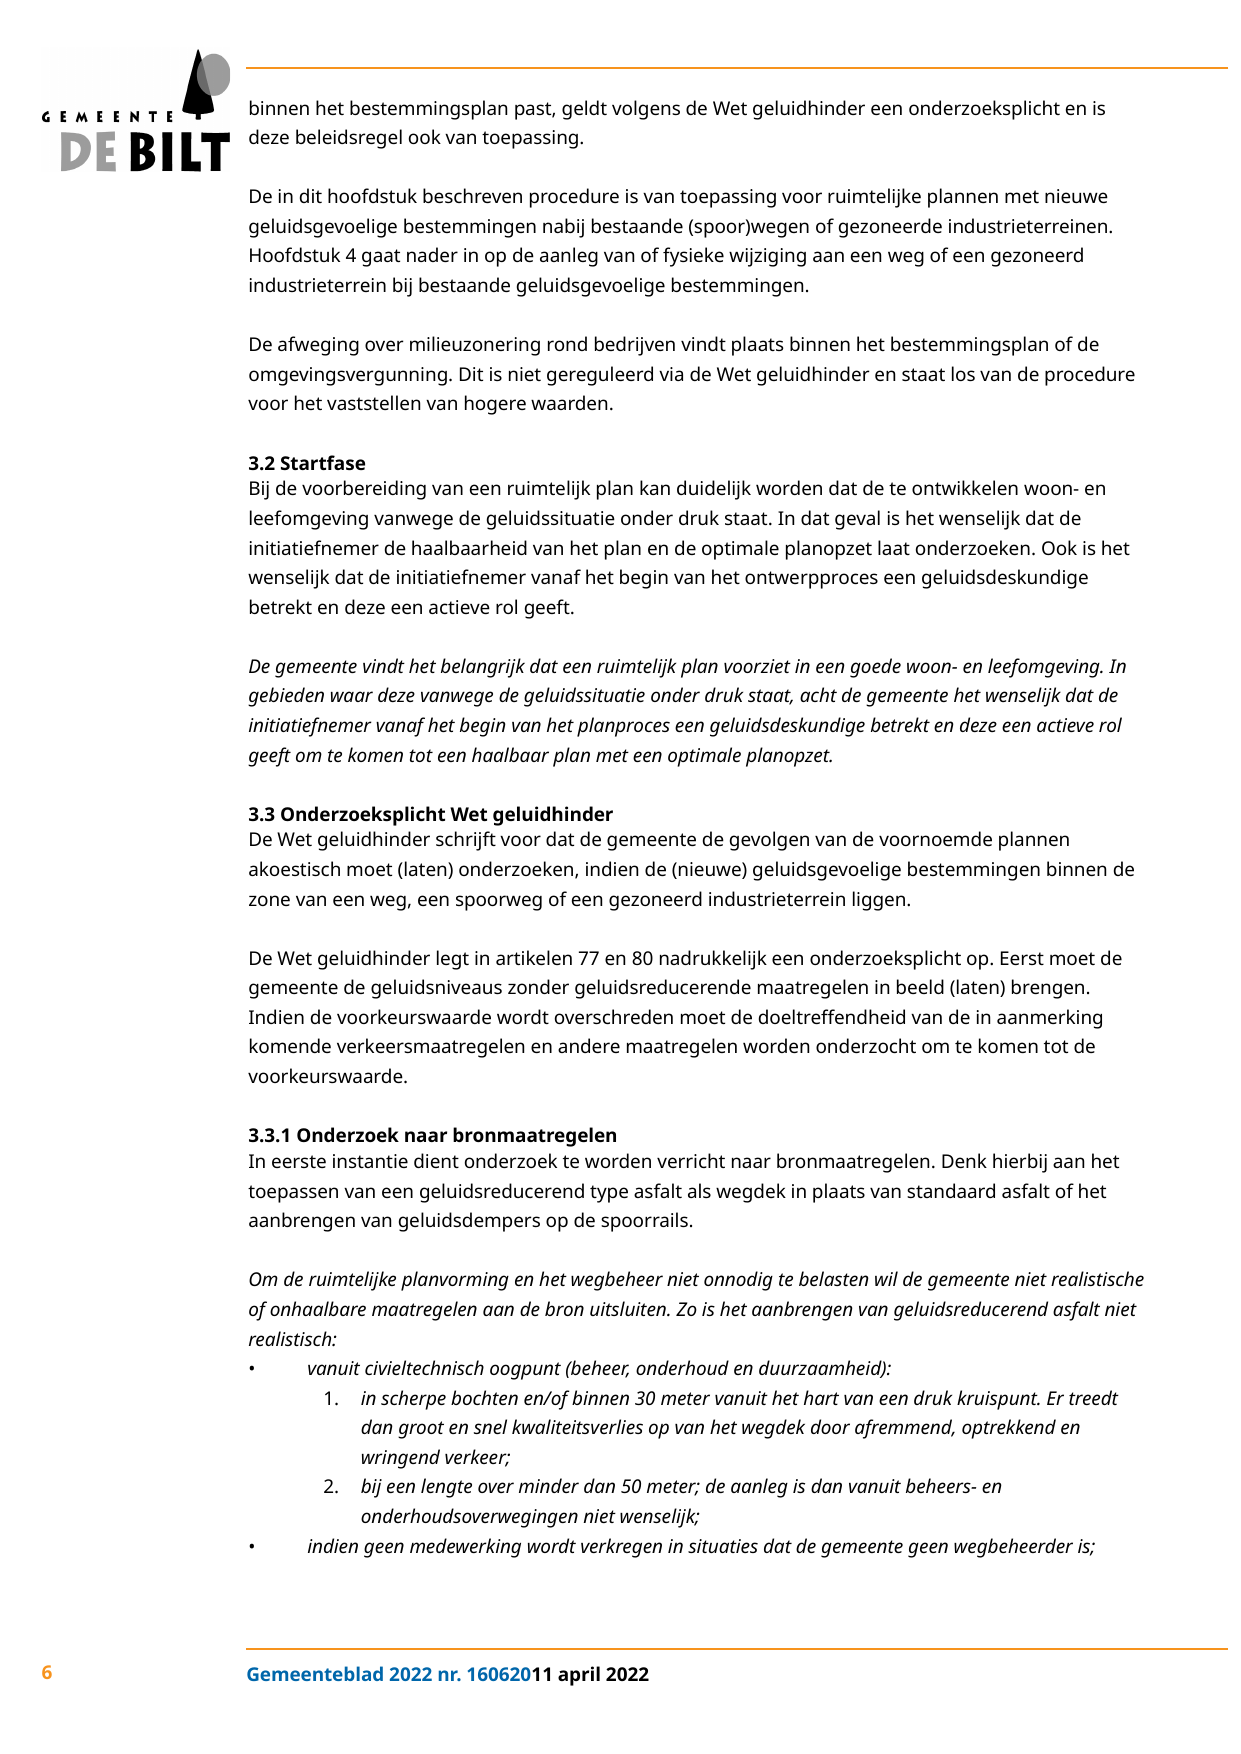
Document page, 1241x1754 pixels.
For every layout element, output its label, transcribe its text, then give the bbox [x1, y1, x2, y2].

text 3.3 Onderzoeksplicht Wet geluidhinder [248, 801, 1152, 827]
text 3.2 Startfase [248, 450, 1152, 476]
text binnen het bestemmingsplan past, geldt volgens de Wet geluidhinder een onderzoeksplicht en is deze beleidsregel ook van toepassing. [248, 95, 1152, 150]
text De Wet geluidhinder schrijft voor dat de gemeente de gevolgen van de voornoemde plannen akoestisch moet (laten) onderzoeken, indien de (nieuwe) geluidsgevoelige bestemmingen binnen de zone van een weg, een spoorweg of een gezoneerd industrieterrein liggen. [248, 827, 1152, 912]
list indien geen medewerking wordt verkregen in situaties dat de gemeente geen wegbeheerder is; [248, 1533, 1152, 1558]
text In eerste instantie dient onderzoek te worden verricht naar bronmaatregelen. Denk hierbij aan het toepassen van een geluidsreducerend type asfalt als wegdek in plaats van standaard asfalt of het aanbrengen van geluidsdempers op de spoorrails. [248, 1148, 1152, 1233]
text Om de ruimtelijke planvorming en het wegbeheer niet onnodig te belasten wil de gemeente niet realistische of onhaalbare maatregelen aan de bron uitsluiten. Zo is het aanbrengen van geluidsreducerend asfalt niet realistisch: [248, 1267, 1152, 1351]
picture [41, 47, 231, 172]
text De afweging over milieuzonering rond bedrijven vindt plaats binnen het bestemmingsplan of de omgevingsvergunning. Dit is niet gereguleerd via de Wet geluidhinder en staat los van de procedure voor het vaststellen van hogere waarden. [248, 331, 1152, 416]
list in scherpe bochten en/of binnen 30 meter vanuit het hart van een druk kruispunt. Er treedt dan groot en snel kwaliteitsverlies op van het wegdek door afremmend, optrekkend en wringend verkeer; [323, 1385, 1152, 1470]
text De gemeente vindt het belangrijk dat een ruimtelijk plan voorziet in een goede woon- en leefomgeving. In gebieden waar deze vanwege de geluidssituatie onder druk staat, acht de gemeente het wenselijk dat de initiatiefnemer vanaf het begin van het planproces een geluidsdeskundige betrekt en deze een actieve rol geeft om te komen tot een haalbaar plan met een optimale planopzet. [248, 653, 1152, 767]
list vanuit civieltechnisch oogpunt (beheer, onderhoud en duurzaamheid): [248, 1355, 1152, 1381]
text De in dit hoofdstuk beschreven procedure is van toepassing voor ruimtelijke plannen met nieuwe geluidsgevoelige bestemmingen nabij bestaande (spoor)wegen of gezoneerde industrieterreinen. Hoofdstuk 4 gaat nader in op de aanleg van of fysieke wijziging aan een weg of een gezoneerd industrieterrein bij bestaande geluidsgevoelige bestemmingen. [248, 183, 1152, 298]
text Bij de voorbereiding van een ruimtelijk plan kan duidelijk worden dat de te ontwikkelen woon- en leefomgeving vanwege de geluidssituatie onder druk staat. In dat geval is het wenselijk dat de initiatiefnemer de haalbaarheid van het plan en de optimale planopzet laat onderzoeken. Ook is het wenselijk dat de initiatiefnemer vanaf het begin van het ontwerpproces een geluidsdeskundige betrekt en deze een actieve rol geeft. [248, 476, 1152, 619]
text De Wet geluidhinder legt in artikelen 77 en 80 nadrukkelijk een onderzoeksplicht op. Eerst moet de gemeente de geluidsniveaus zonder geluidsreducerende maatregelen in beeld (laten) brengen. Indien de voorkeurswaarde wordt overschreden moet de doeltreffendheid van de in aanmerking komende verkeersmaatregelen en andere maatregelen worden onderzocht om te komen tot de voorkeurswaarde. [248, 945, 1152, 1089]
list bij een lengte over minder dan 50 meter; de aanleg is dan vanuit beheers- en onderhoudsoverwegingen niet wenselijk; [323, 1474, 1152, 1529]
text 3.3.1 Onderzoek naar bronmaatregelen [248, 1122, 1152, 1148]
